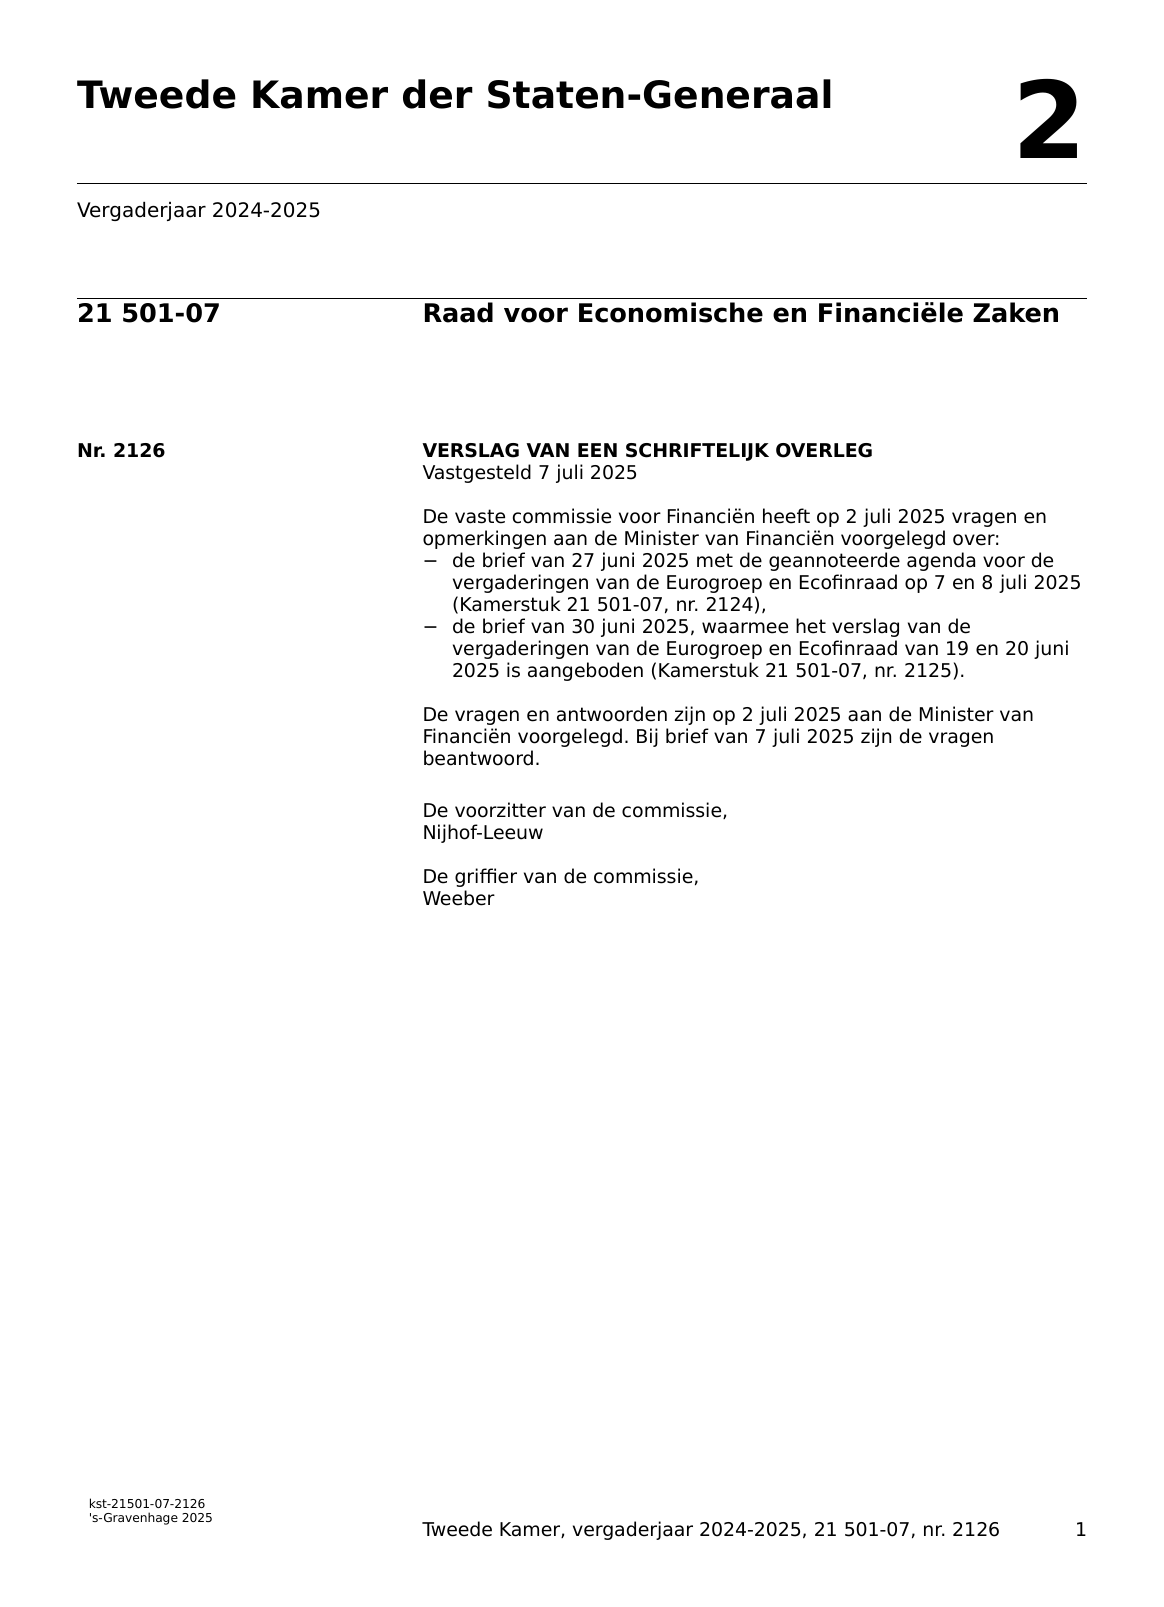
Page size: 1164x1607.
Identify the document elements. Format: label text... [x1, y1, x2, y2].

table_header Tweede Kamer der Staten-Generaal [77, 59, 886, 183]
subtitle Nr. 2126 VERSLAG VAN EEN SCHRIFTELIJK OVERLEG [77, 440, 1087, 462]
text kst-21501-07-2126 [88, 1497, 323, 1511]
table_header 2 [886, 59, 1087, 183]
table_cell Vergaderjaar 2024-2025 [77, 184, 1087, 298]
text Vastgesteld 7 juli 2025 [422, 462, 1087, 484]
text 's-Gravenhage 2025 [88, 1511, 323, 1525]
text De griffier van de commissie, Weeber [422, 866, 1087, 910]
text − de brief van 30 juni 2025, waarmee het verslag van de vergaderingen van de Eurogroep en Ecofinraad van 19 en 20 juni 2025 is aangeboden (Kamerstuk 21 501-07, nr. 2125). [422, 616, 1087, 682]
text De vragen en antwoorden zijn op 2 juli 2025 aan de Minister van Financiën voorgelegd. Bij brief van 7 juli 2025 zijn de vragen beantwoord. [422, 704, 1087, 770]
subtitle 21 501-07 Raad voor Economische en Financiële Zaken [77, 299, 1087, 329]
text De vaste commissie voor Financiën heeft op 2 juli 2025 vragen en opmerkingen aan de Minister van Financiën voorgelegd over: [422, 506, 1087, 550]
text − de brief van 27 juni 2025 met de geannoteerde agenda voor de vergaderingen van de Eurogroep en Ecofinraad op 7 en 8 juli 2025 (Kamerstuk 21 501-07, nr. 2124), [422, 550, 1087, 616]
text De voorzitter van de commissie, Nijhof-Leeuw [422, 800, 1087, 844]
